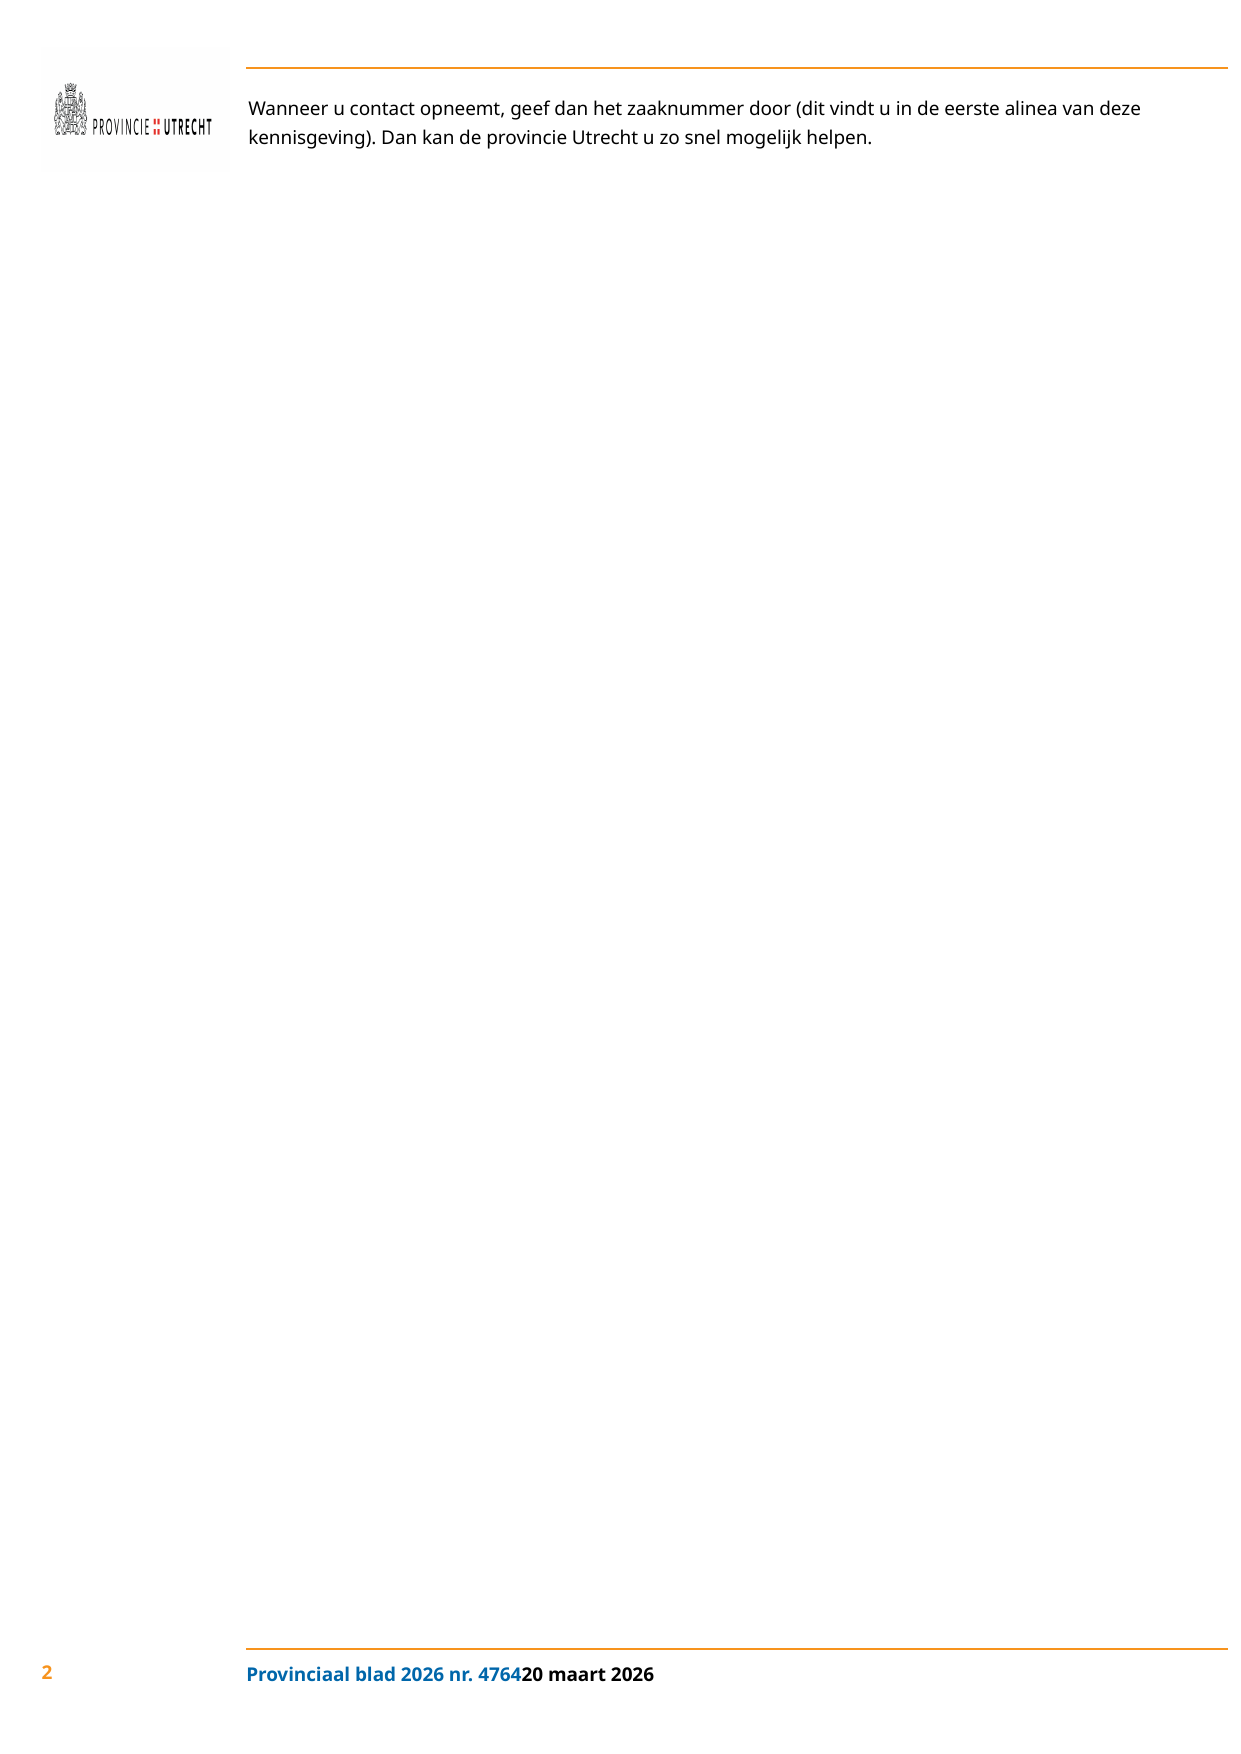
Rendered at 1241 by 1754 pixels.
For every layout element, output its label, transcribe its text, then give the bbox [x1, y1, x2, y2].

text Wanneer u contact opneemt, geef dan het zaaknummer door (dit vindt u in de eerste alinea van deze kennisgeving). Dan kan de provincie Utrecht u zo snel mogelijk helpen. [248, 95, 1152, 150]
picture [41, 47, 231, 172]
